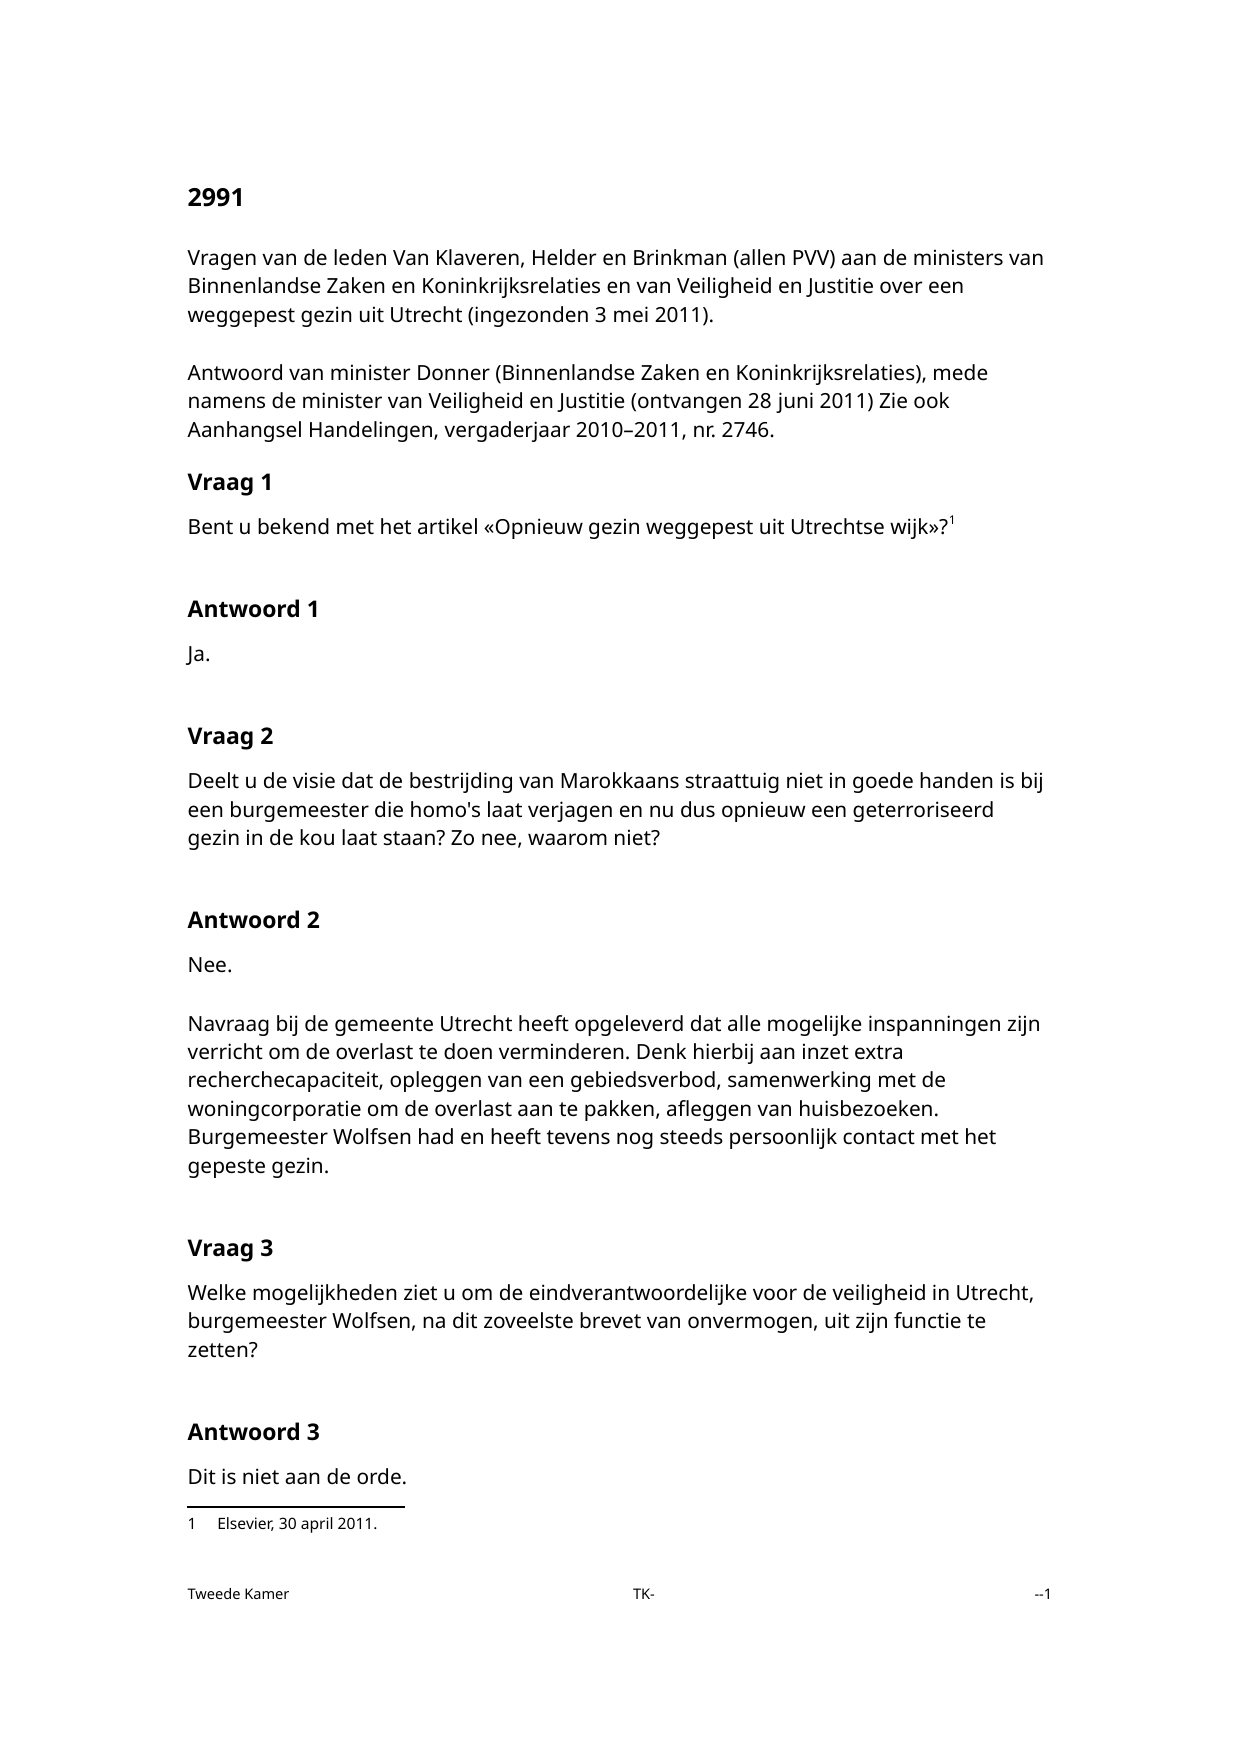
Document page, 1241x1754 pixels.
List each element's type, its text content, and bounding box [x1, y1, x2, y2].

subtitle Antwoord 1 [187, 593, 1053, 624]
text Elsevier, 30 april 2011. [187, 1506, 1053, 1534]
subtitle Vraag 2 [187, 720, 1053, 751]
subtitle Antwoord 2 [187, 904, 1053, 935]
text Dit is niet aan de orde. [187, 1462, 1053, 1491]
text Deelt u de visie dat de bestrijding van Marokkaans straattuig niet in goede handen is bij een burgemeester die homo's laat verjagen en nu dus opnieuw een geterroriseerd gezin in de kou laat staan? Zo nee, waarom niet? [187, 766, 1053, 852]
subtitle Vraag 3 [187, 1232, 1053, 1263]
subtitle Antwoord 3 [187, 1416, 1053, 1447]
text Ja. [187, 639, 1053, 667]
subtitle Vraag 1 [187, 466, 1053, 497]
text Bent u bekend met het artikel «Opnieuw gezin weggepest uit Utrechtse wijk»? [187, 512, 1053, 540]
text Welke mogelijkheden ziet u om de eindverantwoordelijke voor de veiligheid in Utrecht, burgemeester Wolfsen, na dit zoveelste brevet van onvermogen, uit zijn functie te zetten? [187, 1278, 1053, 1363]
text Antwoord van minister Donner (Binnenlandse Zaken en Koninkrijksrelaties), mede namens de minister van Veiligheid en Justitie (ontvangen 28 juni 2011) Zie ook Aanhangsel Handelingen, vergaderjaar 2010–2011, nr. 2746. [187, 358, 1053, 443]
text Navraag bij de gemeente Utrecht heeft opgeleverd dat alle mogelijke inspanningen zijn verricht om de overlast te doen verminderen. Denk hierbij aan inzet extra recherchecapaciteit, opleggen van een gebiedsverbod, samenwerking met de woningcorporatie om de overlast aan te pakken, afleggen van huisbezoeken. Burgemeester Wolfsen had en heeft tevens nog steeds persoonlijk contact met het gepeste gezin. [187, 1009, 1053, 1179]
text Vragen van de leden Van Klaveren, Helder en Brinkman (allen PVV) aan de ministers van Binnenlandse Zaken en Koninkrijksrelaties en van Veiligheid en Justitie over een weggepest gezin uit Utrecht (ingezonden 3 mei 2011). [187, 243, 1053, 328]
text 2991 [187, 179, 1053, 213]
text Nee. [187, 950, 1053, 979]
